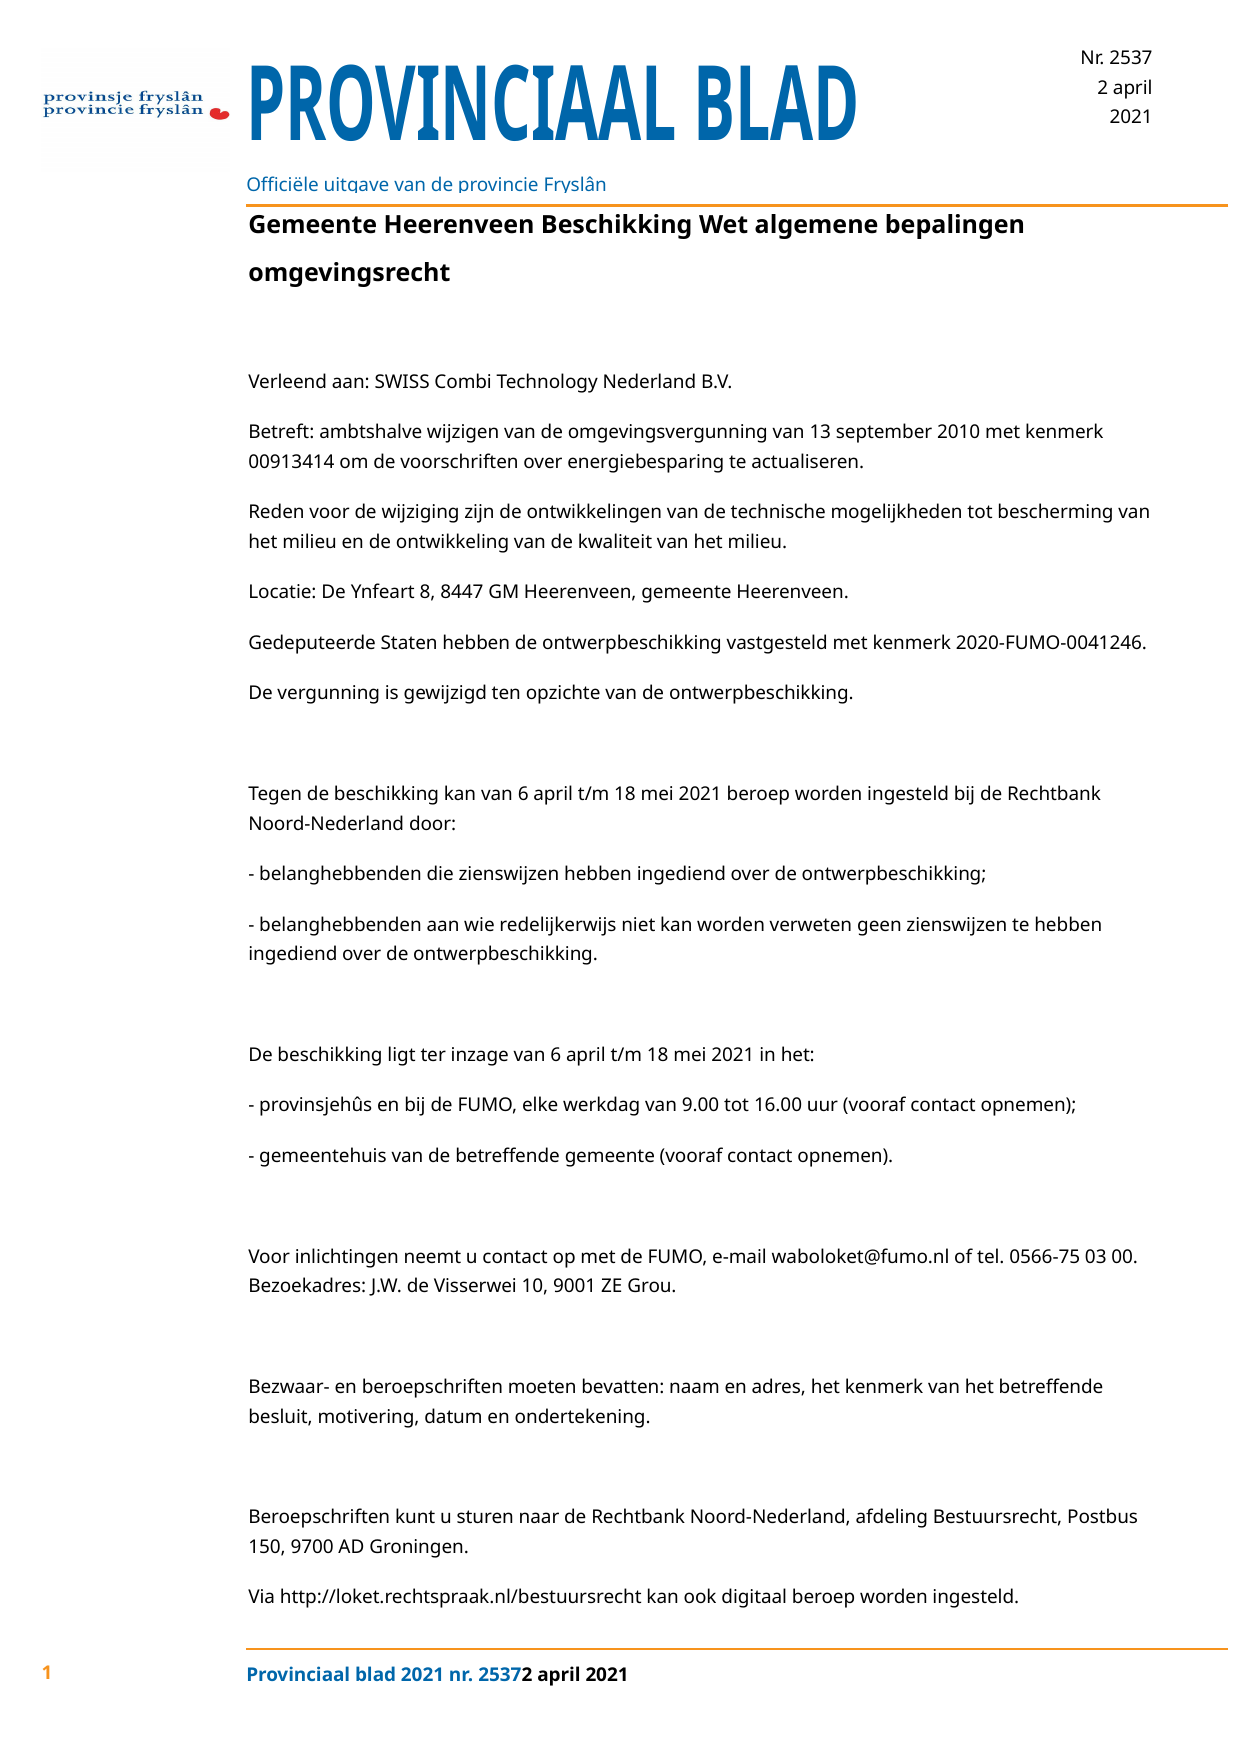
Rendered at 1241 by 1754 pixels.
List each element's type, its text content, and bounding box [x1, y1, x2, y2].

text - belanghebbenden aan wie redelijkerwijs niet kan worden verweten geen zienswijzen te hebben ingediend over de ontwerpbeschikking. [248, 911, 1152, 966]
text De beschikking ligt ter inzage van 6 april t/m 18 mei 2021 in het: [248, 1041, 1152, 1067]
text - belanghebbenden die zienswijzen hebben ingediend over de ontwerpbeschikking; [248, 860, 1152, 886]
text Betreft: ambtshalve wijzigen van de omgevingsvergunning van 13 september 2010 met kenmerk 00913414 om de voorschriften over energiebesparing te actualiseren. [248, 419, 1152, 474]
picture [41, 47, 231, 172]
text Bezwaar- en beroepschriften moeten bevatten: naam en adres, het kenmerk van het betreffende besluit, motivering, datum en ondertekening. [248, 1373, 1152, 1429]
text De vergunning is gewijzigd ten opzichte van de ontwerpbeschikking. [248, 679, 1152, 705]
text Verleend aan: SWISS Combi Technology Nederland B.V. [248, 368, 1152, 394]
text Reden voor de wijziging zijn de ontwikkelingen van de technische mogelijkheden tot bescherming van het milieu en de ontwikkeling van de kwaliteit van het milieu. [248, 499, 1152, 554]
text Via http://loket.rechtspraak.nl/bestuursrecht kan ook digitaal beroep worden ingesteld. [248, 1584, 1152, 1609]
text Tegen de beschikking kan van 6 april t/m 18 mei 2021 beroep worden ingesteld bij de Rechtbank Noord-Nederland door: [248, 780, 1152, 836]
text Voor inlichtingen neemt u contact op met de FUMO, e-mail waboloket@fumo.nl of tel. 0566-75 03 00. Bezoekadres: J.W. de Visserwei 10, 9001 ZE Grou. [248, 1243, 1152, 1298]
text Gemeente Heerenveen Beschikking Wet algemene bepalingen omgevingsrecht [248, 207, 1152, 288]
text Gedeputeerde Staten hebben de ontwerpbeschikking vastgesteld met kenmerk 2020-FUMO-0041246. [248, 629, 1152, 655]
text - provinsjehûs en bij de FUMO, elke werkdag van 9.00 tot 16.00 uur (vooraf contact opnemen); [248, 1092, 1152, 1117]
text Locatie: De Ynfeart 8, 8447 GM Heerenveen, gemeente Heerenveen. [248, 579, 1152, 604]
text Beroepschriften kunt u sturen naar de Rechtbank Noord-Nederland, afdeling Bestuursrecht, Postbus 150, 9700 AD Groningen. [248, 1504, 1152, 1559]
text - gemeentehuis van de betreffende gemeente (vooraf contact opnemen). [248, 1142, 1152, 1168]
